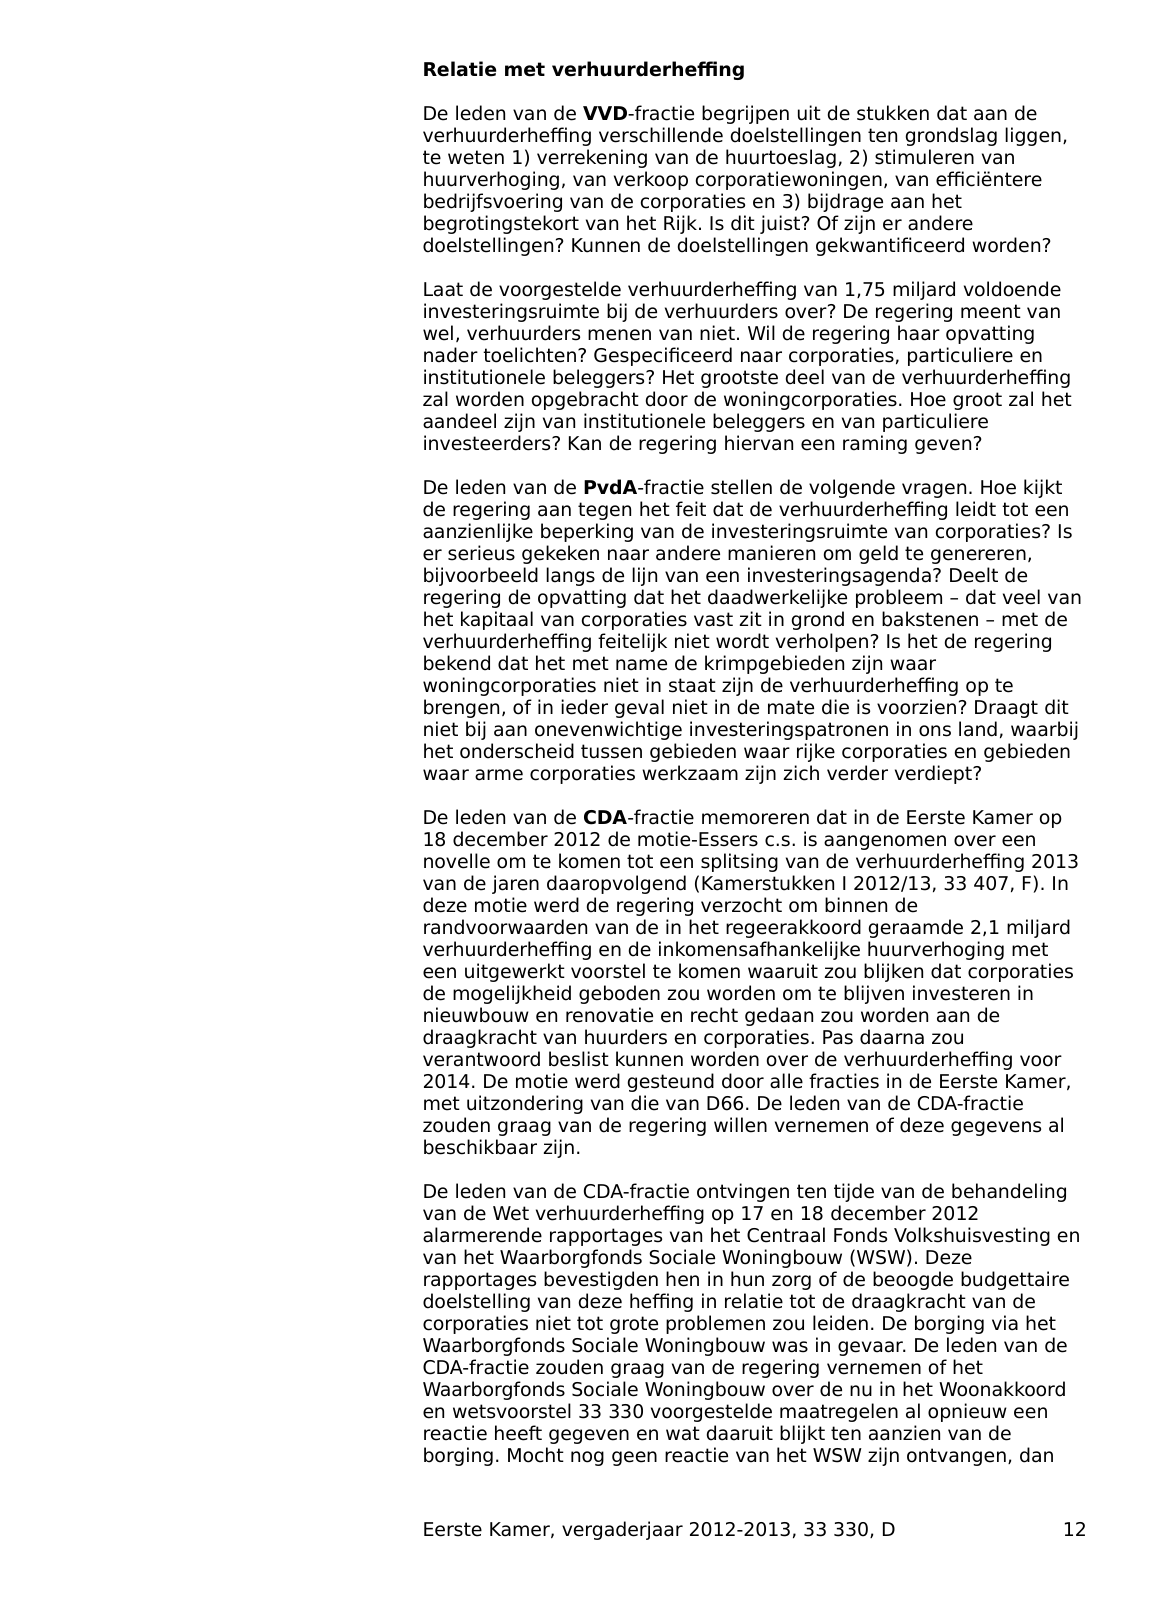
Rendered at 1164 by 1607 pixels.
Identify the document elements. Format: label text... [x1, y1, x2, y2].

text De leden van de VVD-fractie begrijpen uit de stukken dat aan de verhuurderheffing verschillende doelstellingen ten grondslag liggen, te weten 1) verrekening van de huurtoeslag, 2) stimuleren van huurverhoging, van verkoop corporatiewoningen, van efficiëntere bedrijfsvoering van de corporaties en 3) bijdrage aan het begrotingstekort van het Rijk. Is dit juist? Of zijn er andere doelstellingen? Kunnen de doelstellingen gekwantificeerd worden? [422, 103, 1087, 257]
text De leden van de CDA-fractie ontvingen ten tijde van de behandeling van de Wet verhuurderheffing op 17 en 18 december 2012 alarmerende rapportages van het Centraal Fonds Volkshuisvesting en van het Waarborgfonds Sociale Woningbouw (WSW). Deze rapportages bevestigden hen in hun zorg of de beoogde budgettaire doelstelling van deze heffing in relatie tot de draagkracht van de corporaties niet tot grote problemen zou leiden. De borging via het Waarborgfonds Sociale Woningbouw was in gevaar. De leden van de CDA-fractie zouden graag van de regering vernemen of het Waarborgfonds Sociale Woningbouw over de nu in het Woonakkoord en wetsvoorstel 33 330 voorgestelde maatregelen al opnieuw een reactie heeft gegeven en wat daaruit blijkt ten aanzien van de borging. Mocht nog geen reactie van het WSW zijn ontvangen, dan [422, 1181, 1087, 1467]
text De leden van de CDA-fractie memoreren dat in de Eerste Kamer op 18 december 2012 de motie-Essers c.s. is aangenomen over een novelle om te komen tot een splitsing van de verhuurderheffing 2013 van de jaren daaropvolgend (Kamerstukken I 2012/13, 33 407, F). In deze motie werd de regering verzocht om binnen de randvoorwaarden van de in het regeerakkoord geraamde 2,1 miljard verhuurderheffing en de inkomensafhankelijke huurverhoging met een uitgewerkt voorstel te komen waaruit zou blijken dat corporaties de mogelijkheid geboden zou worden om te blijven investeren in nieuwbouw en renovatie en recht gedaan zou worden aan de draagkracht van huurders en corporaties. Pas daarna zou verantwoord beslist kunnen worden over de verhuurderheffing voor 2014. De motie werd gesteund door alle fracties in de Eerste Kamer, met uitzondering van die van D66. De leden van de CDA-fractie zouden graag van de regering willen vernemen of deze gegevens al beschikbaar zijn. [422, 807, 1087, 1159]
subtitle Relatie met verhuurderheffing [422, 59, 1087, 81]
text De leden van de PvdA-fractie stellen de volgende vragen. Hoe kijkt de regering aan tegen het feit dat de verhuurderheffing leidt tot een aanzienlijke beperking van de investeringsruimte van corporaties? Is er serieus gekeken naar andere manieren om geld te genereren, bijvoorbeeld langs de lijn van een investeringsagenda? Deelt de regering de opvatting dat het daadwerkelijke probleem – dat veel van het kapitaal van corporaties vast zit in grond en bakstenen – met de verhuurderheffing feitelijk niet wordt verholpen? Is het de regering bekend dat het met name de krimpgebieden zijn waar woningcorporaties niet in staat zijn de verhuurderheffing op te brengen, of in ieder geval niet in de mate die is voorzien? Draagt dit niet bij aan onevenwichtige investeringspatronen in ons land, waarbij het onderscheid tussen gebieden waar rijke corporaties en gebieden waar arme corporaties werkzaam zijn zich verder verdiept? [422, 477, 1087, 785]
text Laat de voorgestelde verhuurderheffing van 1,75 miljard voldoende investeringsruimte bij de verhuurders over? De regering meent van wel, verhuurders menen van niet. Wil de regering haar opvatting nader toelichten? Gespecificeerd naar corporaties, particuliere en institutionele beleggers? Het grootste deel van de verhuurderheffing zal worden opgebracht door de woningcorporaties. Hoe groot zal het aandeel zijn van institutionele beleggers en van particuliere investeerders? Kan de regering hiervan een raming geven? [422, 279, 1087, 455]
